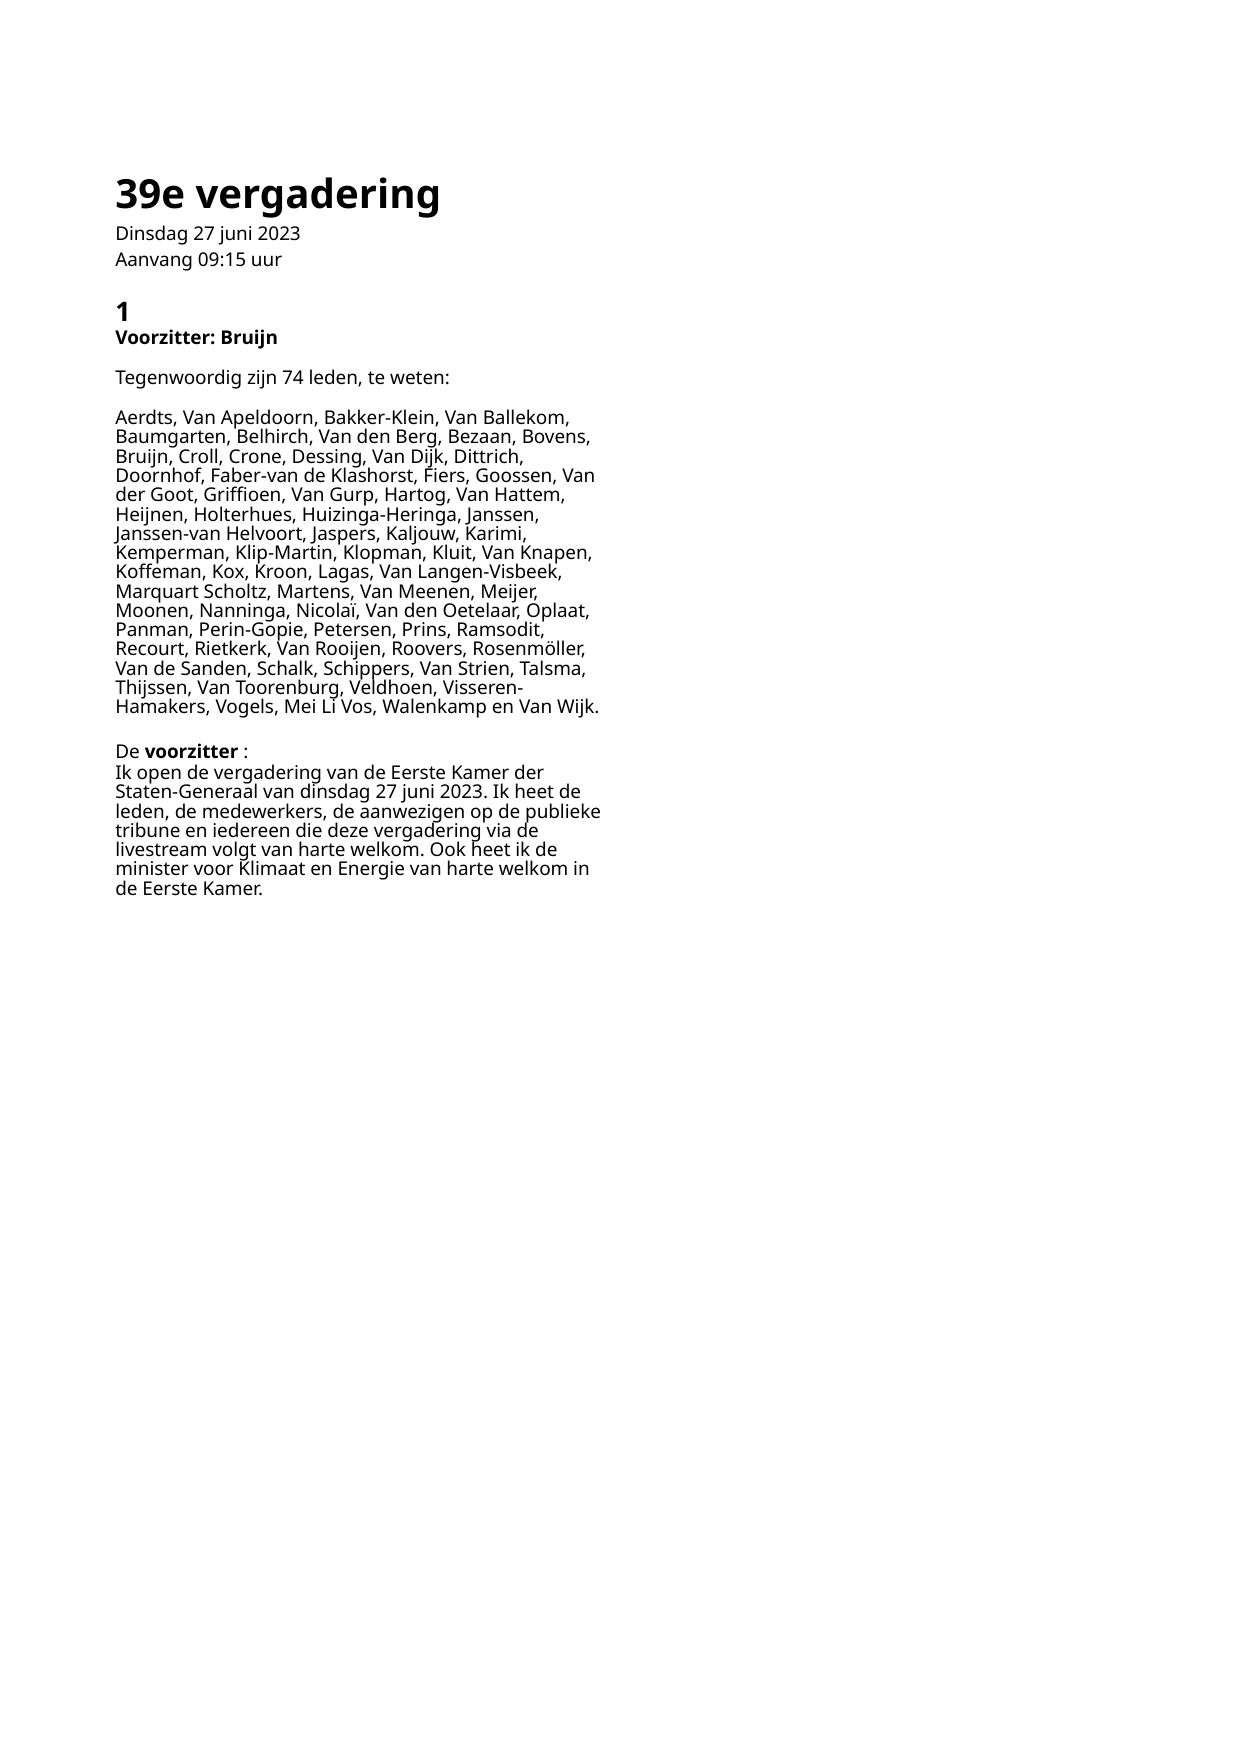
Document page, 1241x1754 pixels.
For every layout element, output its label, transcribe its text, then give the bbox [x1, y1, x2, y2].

text Aanvang 09:15 uur [115, 246, 605, 272]
text 1 [115, 292, 605, 329]
text Voorzitter: Bruijn [115, 329, 605, 348]
text Dinsdag 27 juni 2023 [115, 220, 605, 246]
text Ik open de vergadering van de Eerste Kamer der Staten-Generaal van dinsdag 27 juni 2023. Ik heet de leden, de medewerkers, de aanwezigen op de publieke tribune en iedereen die deze vergadering via de livestream volgt van harte welkom. Ook heet ik de minister voor Klimaat en Energie van harte welkom in de Eerste Kamer. [115, 764, 605, 899]
text Aerdts, Van Apeldoorn, Bakker-Klein, Van Ballekom, Baumgarten, Belhirch, Van den Berg, Bezaan, Bovens, Bruijn, Croll, Crone, Dessing, Van Dijk, Dittrich, Doornhof, Faber-van de Klashorst, Fiers, Goossen, Van der Goot, Griffioen, Van Gurp, Hartog, Van Hattem, Heijnen, Holterhues, Huizinga-Heringa, Janssen, Janssen-van Helvoort, Jaspers, Kaljouw, Karimi, Kemperman, Klip-Martin, Klopman, Kluit, Van Knapen, Koffeman, Kox, Kroon, Lagas, Van Langen-Visbeek, Marquart Scholtz, Martens, Van Meenen, Meijer, Moonen, Nanninga, Nicolaï, Van den Oetelaar, Oplaat, Panman, Perin-Gopie, Petersen, Prins, Ramsodit, Recourt, Rietkerk, Van Rooijen, Roovers, Rosenmöller, Van de Sanden, Schalk, Schippers, Van Strien, Talsma, Thijssen, Van Toorenburg, Veldhoen, Visseren-Hamakers, Vogels, Mei Li Vos, Walenkamp en Van Wijk. [115, 409, 605, 717]
text Tegenwoordig zijn 74 leden, te weten: [115, 369, 605, 388]
text 39e vergadering [115, 165, 605, 220]
text De voorzitter : [115, 738, 605, 764]
